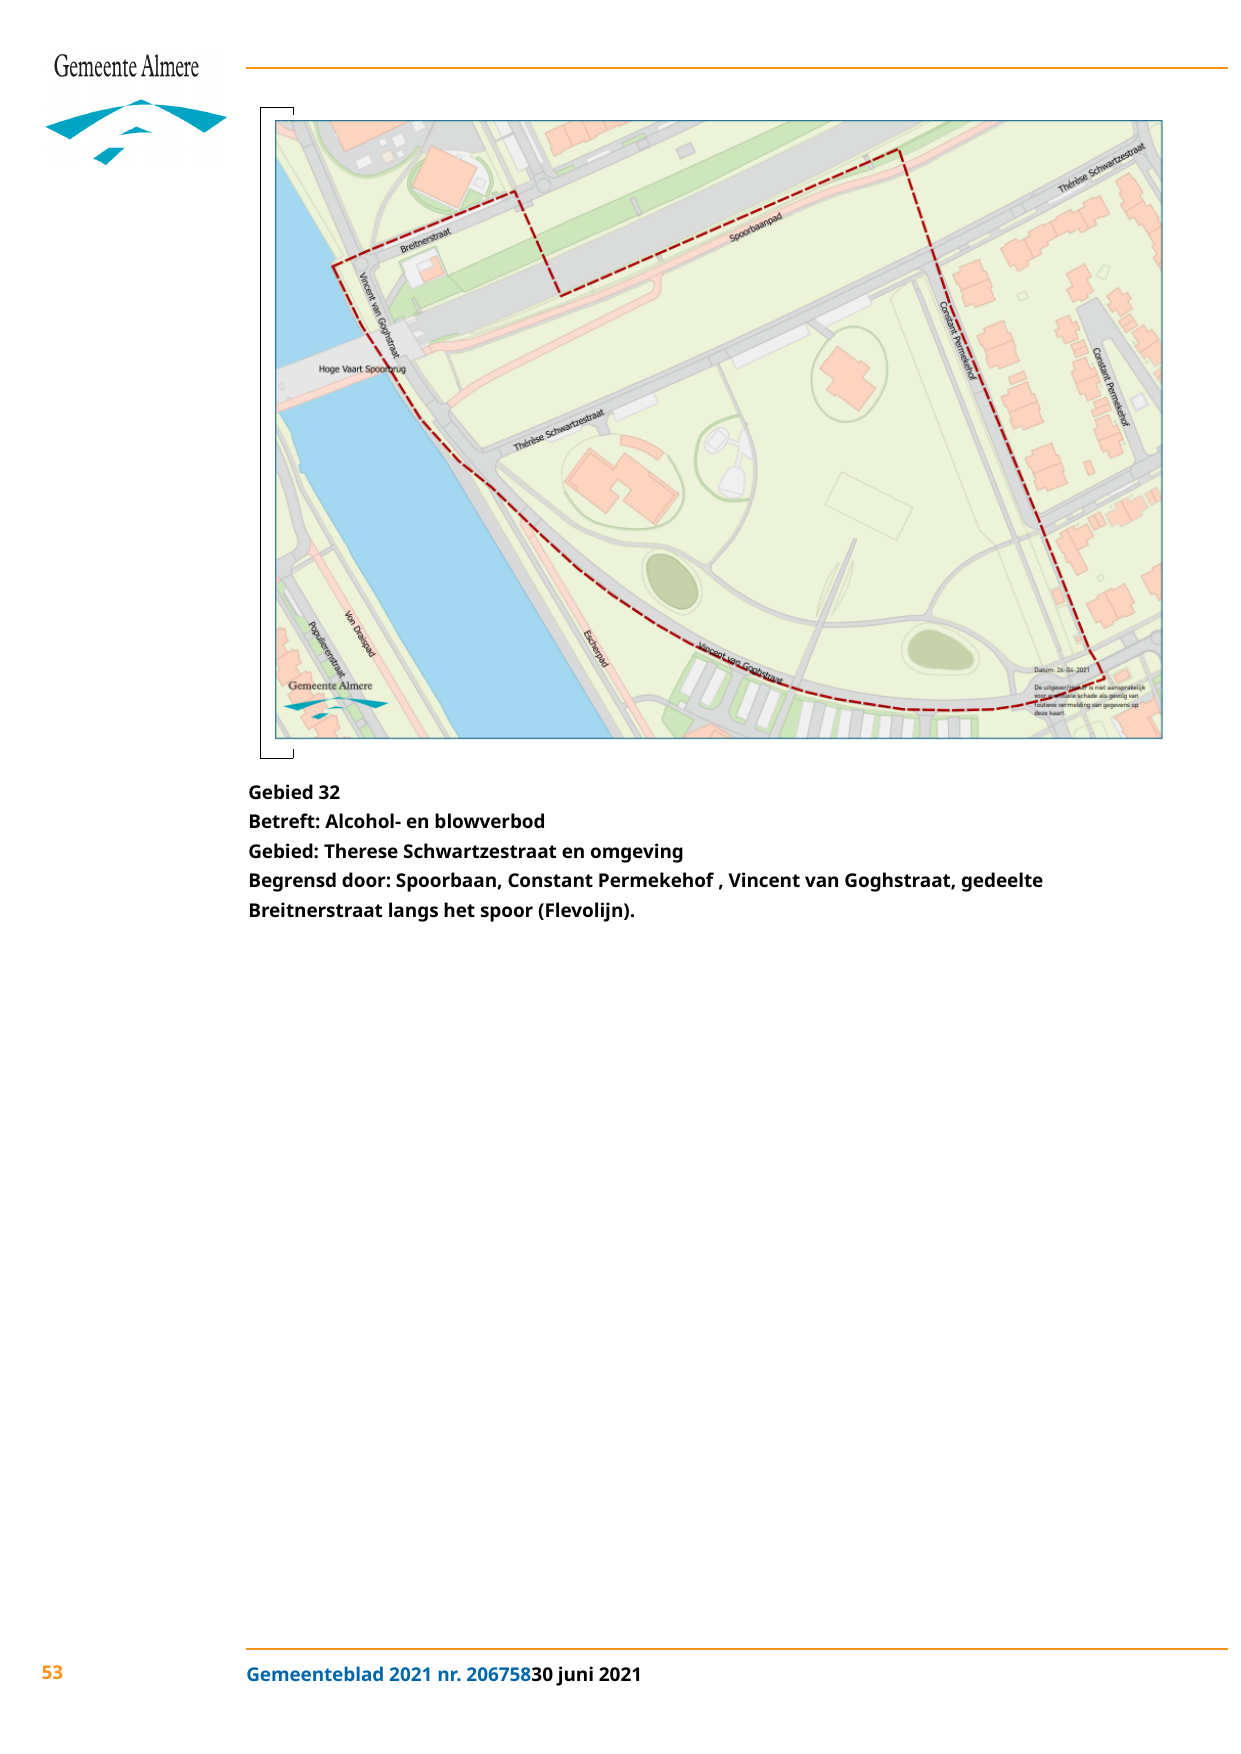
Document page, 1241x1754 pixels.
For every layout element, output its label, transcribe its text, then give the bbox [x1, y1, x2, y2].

text Begrensd door: Spoorbaan, Constant Permekehof , Vincent van Goghstraat, gedeelte Breitnerstraat langs het spoor (Flevolijn). [248, 868, 1152, 923]
text Gebied 32 [248, 779, 1152, 805]
picture [268, 115, 1173, 749]
picture [41, 47, 231, 172]
text Gebied: Therese Schwartzestraat en omgeving [248, 838, 1152, 864]
text Betreft: Alcohol- en blowverbod [248, 808, 1152, 834]
